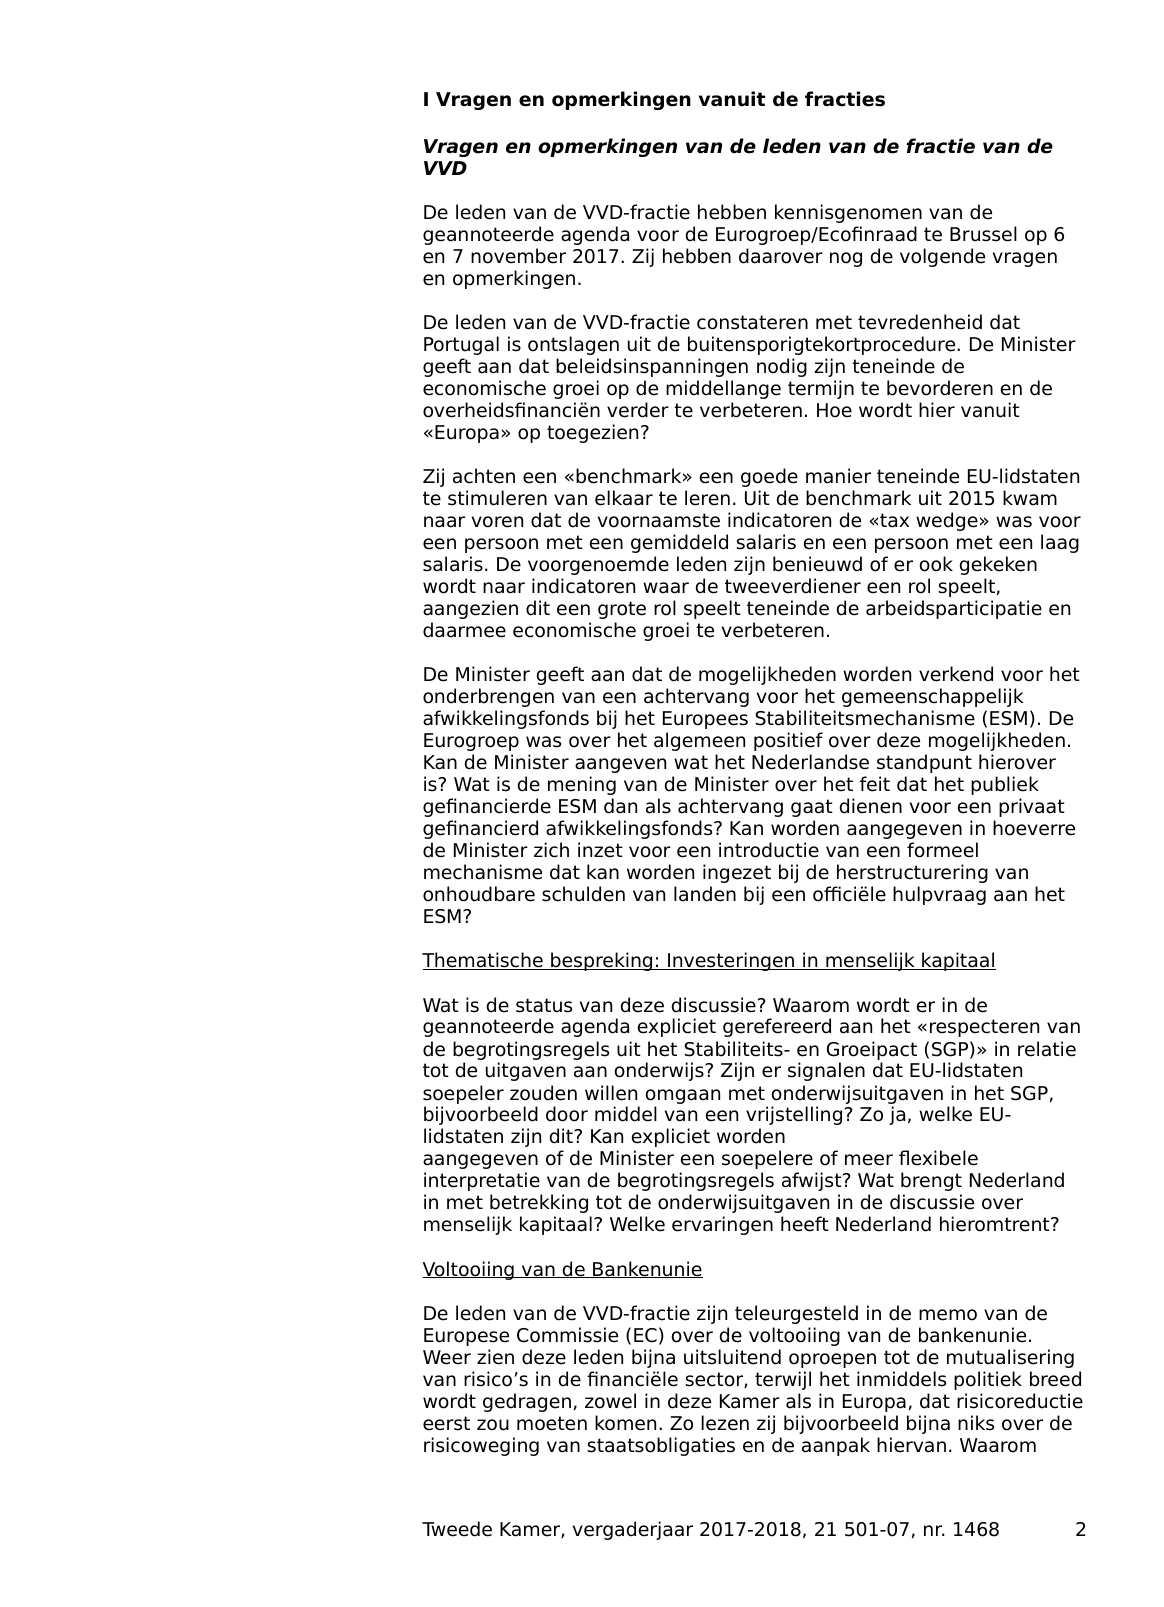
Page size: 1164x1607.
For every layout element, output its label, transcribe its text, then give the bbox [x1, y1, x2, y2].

text De Minister geeft aan dat de mogelijkheden worden verkend voor het onderbrengen van een achtervang voor het gemeenschappelijk afwikkelingsfonds bij het Europees Stabiliteitsmechanisme (ESM). De Eurogroep was over het algemeen positief over deze mogelijkheden. Kan de Minister aangeven wat het Nederlandse standpunt hierover is? Wat is de mening van de Minister over het feit dat het publiek gefinancierde ESM dan als achtervang gaat dienen voor een privaat gefinancierd afwikkelingsfonds? Kan worden aangegeven in hoeverre de Minister zich inzet voor een introductie van een formeel mechanisme dat kan worden ingezet bij de herstructurering van onhoudbare schulden van landen bij een officiële hulpvraag aan het ESM? [422, 664, 1087, 928]
subtitle I Vragen en opmerkingen vanuit de fracties [422, 89, 1087, 111]
text Zij achten een «benchmark» een goede manier teneinde EU-lidstaten te stimuleren van elkaar te leren. Uit de benchmark uit 2015 kwam naar voren dat de voornaamste indicatoren de «tax wedge» was voor een persoon met een gemiddeld salaris en een persoon met een laag salaris. De voorgenoemde leden zijn benieuwd of er ook gekeken wordt naar indicatoren waar de tweeverdiener een rol speelt, aangezien dit een grote rol speelt teneinde de arbeidsparticipatie en daarmee economische groei te verbeteren. [422, 466, 1087, 642]
text Wat is de status van deze discussie? Waarom wordt er in de geannoteerde agenda expliciet gerefereerd aan het «respecteren van de begrotingsregels uit het Stabiliteits- en Groeipact (SGP)» in relatie tot de uitgaven aan onderwijs? Zijn er signalen dat EU-lidstaten soepeler zouden willen omgaan met onderwijsuitgaven in het SGP, bijvoorbeeld door middel van een vrijstelling? Zo ja, welke EU-lidstaten zijn dit? Kan expliciet worden [422, 994, 1087, 1148]
subtitle Voltooiing van de Bankenunie [422, 1258, 1087, 1280]
text aangegeven of de Minister een soepelere of meer flexibele interpretatie van de begrotingsregels afwijst? Wat brengt Nederland in met betrekking tot de onderwijsuitgaven in de discussie over menselijk kapitaal? Welke ervaringen heeft Nederland hieromtrent? [422, 1148, 1087, 1236]
text De leden van de VVD-fractie constateren met tevredenheid dat Portugal is ontslagen uit de buitensporigtekortprocedure. De Minister geeft aan dat beleidsinspanningen nodig zijn teneinde de economische groei op de middellange termijn te bevorderen en de overheidsfinanciën verder te verbeteren. Hoe wordt hier vanuit «Europa» op toegezien? [422, 312, 1087, 444]
subtitle Thematische bespreking: Investeringen in menselijk kapitaal [422, 950, 1087, 972]
text De leden van de VVD-fractie hebben kennisgenomen van de geannoteerde agenda voor de Eurogroep/Ecofinraad te Brussel op 6 en 7 november 2017. Zij hebben daarover nog de volgende vragen en opmerkingen. [422, 202, 1087, 290]
text De leden van de VVD-fractie zijn teleurgesteld in de memo van de Europese Commissie (EC) over de voltooiing van de bankenunie. Weer zien deze leden bijna uitsluitend oproepen tot de mutualisering van risico’s in de financiële sector, terwijl het inmiddels politiek breed wordt gedragen, zowel in deze Kamer als in Europa, dat risicoreductie eerst zou moeten komen. Zo lezen zij bijvoorbeeld bijna niks over de risicoweging van staatsobligaties en de aanpak hiervan. Waarom [422, 1303, 1087, 1456]
subtitle Vragen en opmerkingen van de leden van de fractie van de VVD [422, 136, 1087, 180]
